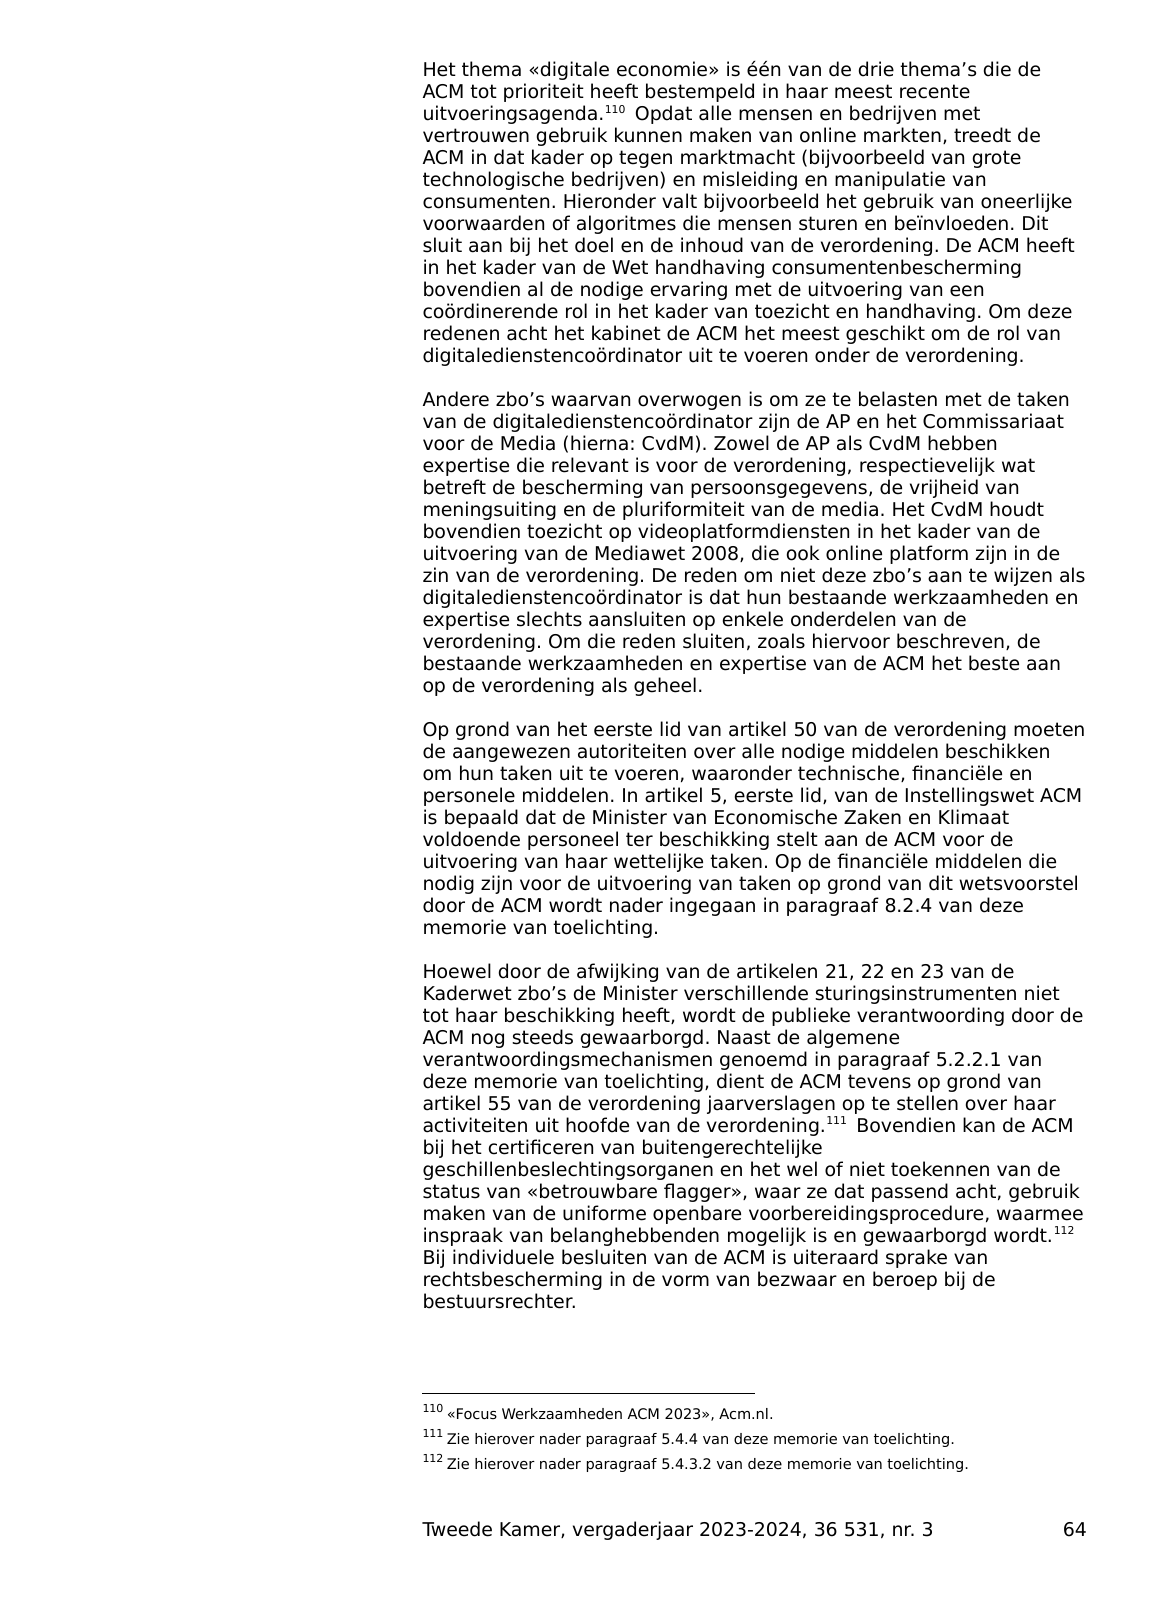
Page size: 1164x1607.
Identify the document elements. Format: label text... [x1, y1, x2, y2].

text Het thema «digitale economie» is één van de drie thema’s die de ACM tot prioriteit heeft bestempeld in haar meest recente uitvoeringsagenda. Opdat alle mensen en bedrijven met vertrouwen gebruik kunnen maken van online markten, treedt de ACM in dat kader op tegen marktmacht (bijvoorbeeld van grote technologische bedrijven) en misleiding en manipulatie van consumenten. Hieronder valt bijvoorbeeld het gebruik van oneerlijke voorwaarden of algoritmes die mensen sturen en beïnvloeden. Dit sluit aan bij het doel en de inhoud van de verordening. De ACM heeft in het kader van de Wet handhaving consumentenbescherming bovendien al de nodige ervaring met de uitvoering van een coördinerende rol in het kader van toezicht en handhaving. Om deze redenen acht het kabinet de ACM het meest geschikt om de rol van digitaledienstencoördinator uit te voeren onder de verordening. [422, 59, 1087, 367]
text Andere zbo’s waarvan overwogen is om ze te belasten met de taken van de digitaledienstencoördinator zijn de AP en het Commissariaat voor de Media (hierna: CvdM). Zowel de AP als CvdM hebben expertise die relevant is voor de verordening, respectievelijk wat betreft de bescherming van persoonsgegevens, de vrijheid van meningsuiting en de pluriformiteit van de media. Het CvdM houdt bovendien toezicht op videoplatformdiensten in het kader van de uitvoering van de Mediawet 2008, die ook online platform zijn in de zin van de verordening. De reden om niet deze zbo’s aan te wijzen als digitaledienstencoördinator is dat hun bestaande werkzaamheden en expertise slechts aansluiten op enkele onderdelen van de verordening. Om die reden sluiten, zoals hiervoor beschreven, de bestaande werkzaamheden en expertise van de ACM het beste aan op de verordening als geheel. [422, 389, 1087, 697]
text Hoewel door de afwijking van de artikelen 21, 22 en 23 van de Kaderwet zbo’s de Minister verschillende sturingsinstrumenten niet tot haar beschikking heeft, wordt de publieke verantwoording door de ACM nog steeds gewaarborgd. Naast de algemene verantwoordingsmechanismen genoemd in paragraaf 5.2.2.1 van deze memorie van toelichting, dient de ACM tevens op grond van artikel 55 van de verordening jaarverslagen op te stellen over haar activiteiten uit hoofde van de verordening. Bovendien kan de ACM bij het certificeren van buitengerechtelijke geschillenbeslechtingsorganen en het wel of niet toekennen van de status van «betrouwbare flagger», waar ze dat passend acht, gebruik maken van de uniforme openbare voorbereidingsprocedure, waarmee inspraak van belanghebbenden mogelijk is en gewaarborgd wordt. Bij individuele besluiten van de ACM is uiteraard sprake van rechtsbescherming in de vorm van bezwaar en beroep bij de bestuursrechter. [422, 961, 1087, 1312]
text Op grond van het eerste lid van artikel 50 van de verordening moeten de aangewezen autoriteiten over alle nodige middelen beschikken om hun taken uit te voeren, waaronder technische, financiële en personele middelen. In artikel 5, eerste lid, van de Instellingswet ACM is bepaald dat de Minister van Economische Zaken en Klimaat voldoende personeel ter beschikking stelt aan de ACM voor de uitvoering van haar wettelijke taken. Op de financiële middelen die nodig zijn voor de uitvoering van taken op grond van dit wetsvoorstel door de ACM wordt nader ingegaan in paragraaf 8.2.4 van deze memorie van toelichting. [422, 719, 1087, 939]
text Zie hierover nader paragraaf 5.4.4 van deze memorie van toelichting. [422, 1427, 1087, 1449]
text «Focus Werkzaamheden ACM 2023», Acm.nl. [422, 1402, 1087, 1424]
text Zie hierover nader paragraaf 5.4.3.2 van deze memorie van toelichting. [422, 1452, 1087, 1474]
